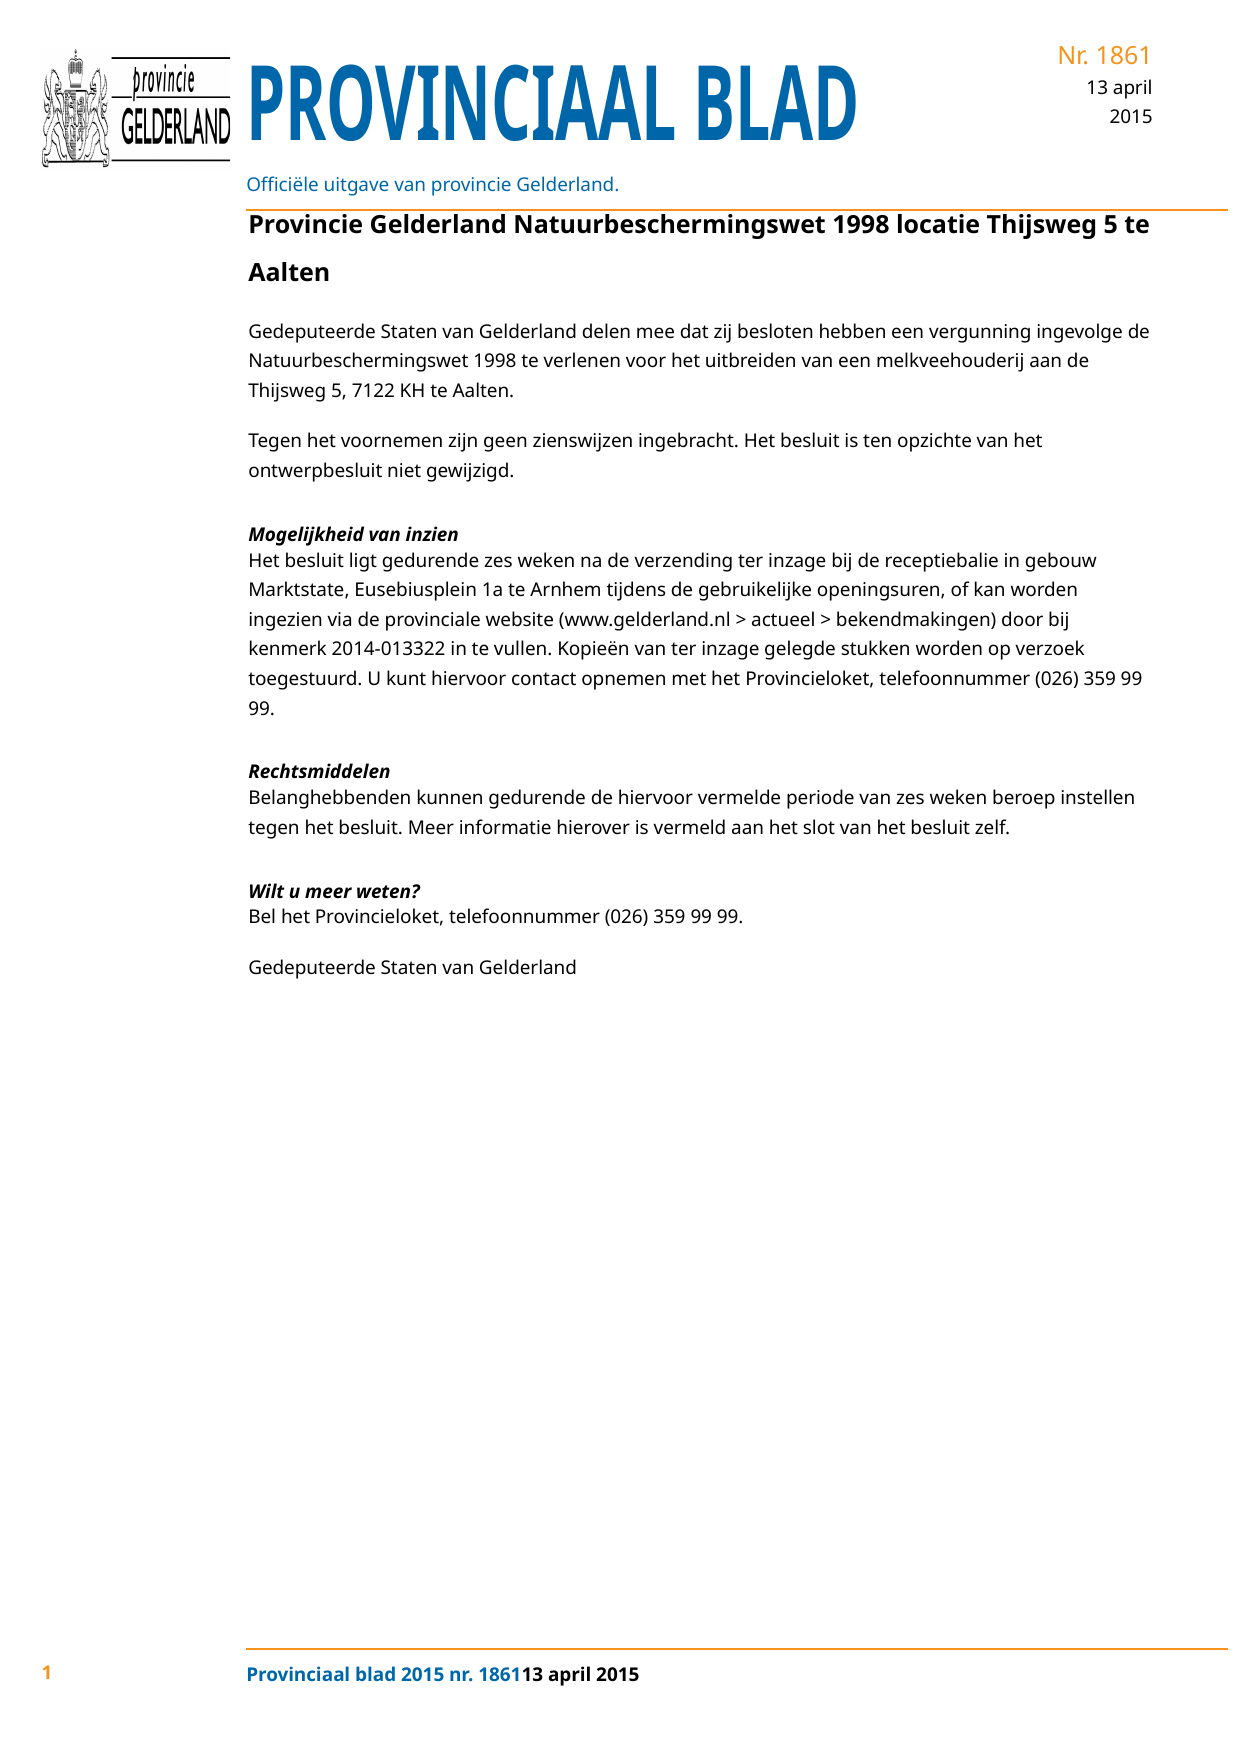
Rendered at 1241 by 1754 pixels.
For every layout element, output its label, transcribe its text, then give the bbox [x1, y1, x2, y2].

text Het besluit ligt gedurende zes weken na de verzending ter inzage bij de receptiebalie in gebouw Marktstate, Eusebiusplein 1a te Arnhem tijdens de gebruikelijke openingsuren, of kan worden ingezien via de provinciale website (www.gelderland.nl > actueel > bekendmakingen) door bij kenmerk 2014-013322 in te vullen. Kopieën van ter inzage gelegde stukken worden op verzoek toegestuurd. U kunt hiervoor contact opnemen met het Provincieloket, telefoonnummer (026) 359 99 99. [248, 547, 1152, 720]
text Mogelijkheid van inzien [248, 521, 1152, 547]
picture [41, 47, 231, 172]
text Gedeputeerde Staten van Gelderland [248, 954, 1152, 980]
text Bel het Provincieloket, telefoonnummer (026) 359 99 99. [248, 904, 1152, 929]
text Rechtsmiddelen [248, 759, 1152, 784]
text Tegen het voornemen zijn geen zienswijzen ingebracht. Het besluit is ten opzichte van het ontwerpbesluit niet gewijzigd. [248, 427, 1152, 483]
text Belanghebbenden kunnen gedurende de hiervoor vermelde periode van zes weken beroep instellen tegen het besluit. Meer informatie hierover is vermeld aan het slot van het besluit zelf. [248, 784, 1152, 840]
text Provincie Gelderland Natuurbeschermingswet 1998 locatie Thijsweg 5 te Aalten [248, 211, 1152, 288]
text Gedeputeerde Staten van Gelderland delen mee dat zij besloten hebben een vergunning ingevolge de Natuurbeschermingswet 1998 te verlenen voor het uitbreiden van een melkveehouderij aan de Thijsweg 5, 7122 KH te Aalten. [248, 318, 1152, 403]
text Wilt u meer weten? [248, 878, 1152, 904]
